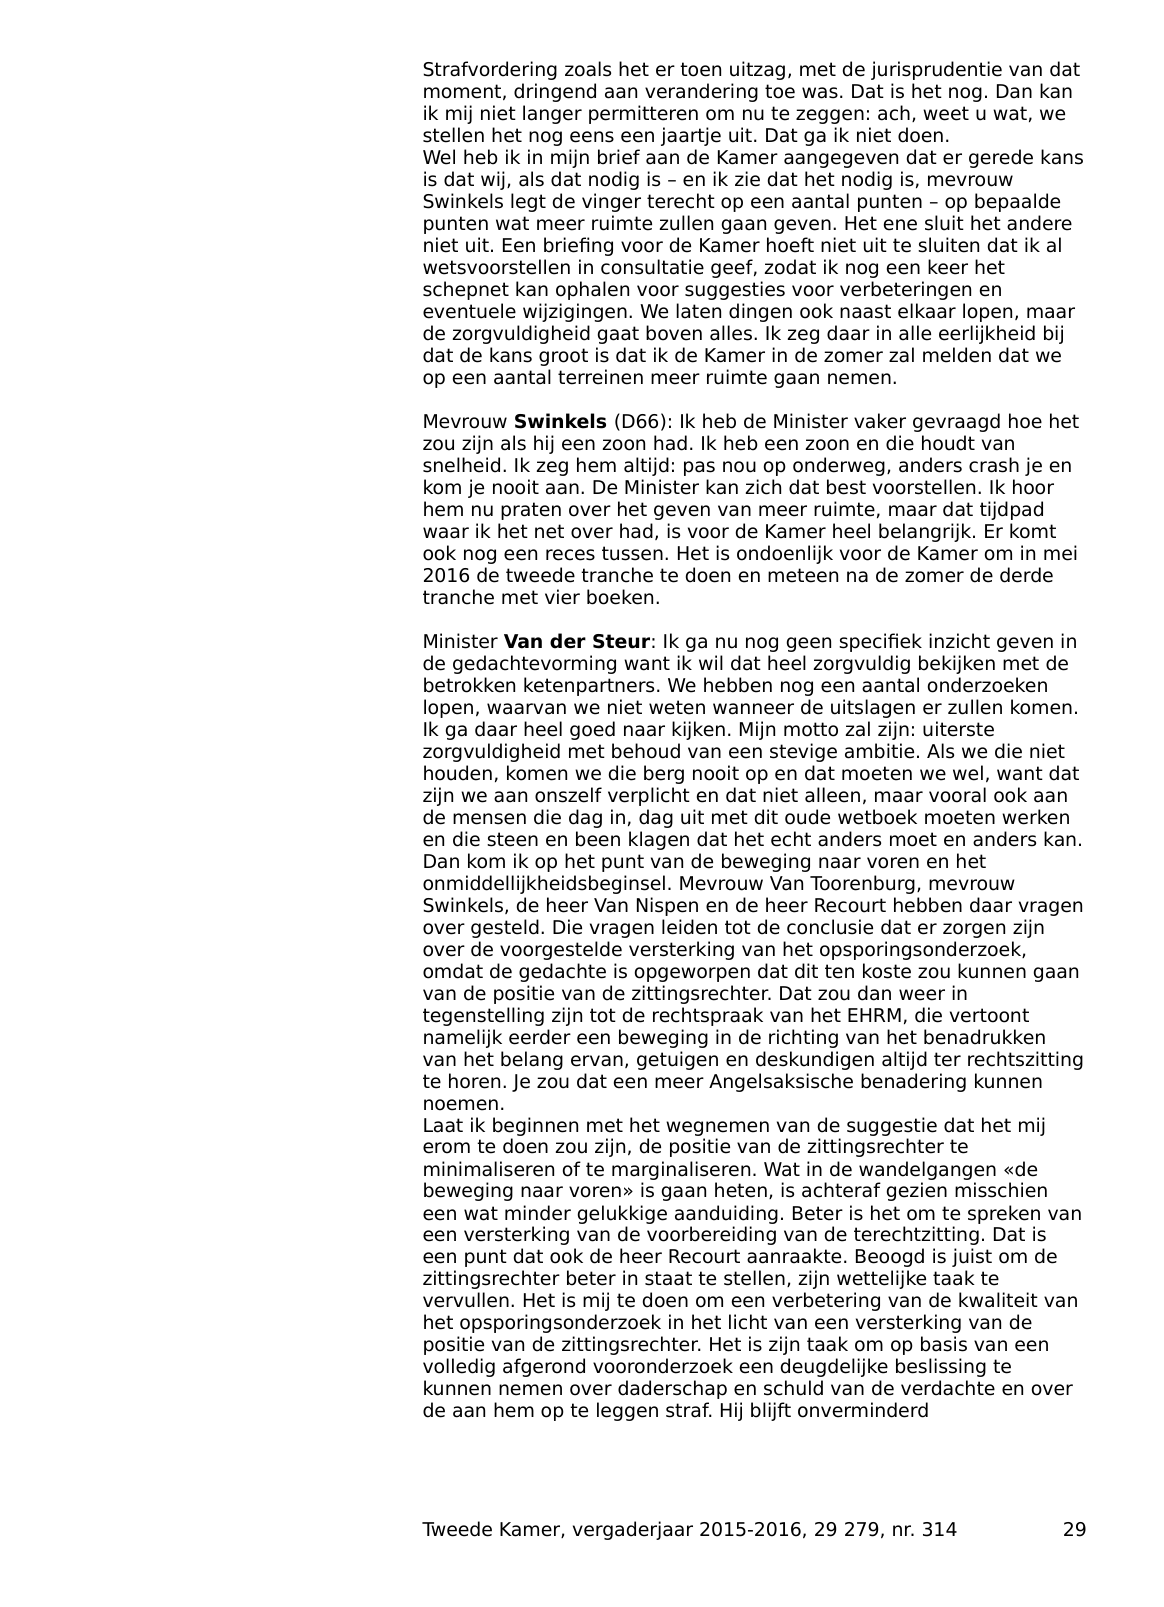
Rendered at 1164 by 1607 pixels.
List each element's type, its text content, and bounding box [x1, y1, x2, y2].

text Dan kom ik op het punt van de beweging naar voren en het onmiddellijkheidsbeginsel. Mevrouw Van Toorenburg, mevrouw Swinkels, de heer Van Nispen en de heer Recourt hebben daar vragen over gesteld. Die vragen leiden tot de conclusie dat er zorgen zijn over de voorgestelde versterking van het opsporingsonderzoek, omdat de gedachte is opgeworpen dat dit ten koste zou kunnen gaan van de positie van de zittingsrechter. Dat zou dan weer in tegenstelling zijn tot de rechtspraak van het EHRM, die vertoont namelijk eerder een beweging in de richting van het benadrukken van het belang ervan, getuigen en deskundigen altijd ter rechtszitting te horen. Je zou dat een meer Angelsaksische benadering kunnen noemen. [422, 851, 1087, 1114]
text Strafvordering zoals het er toen uitzag, met de jurisprudentie van dat moment, dringend aan verandering toe was. Dat is het nog. Dan kan ik mij niet langer permitteren om nu te zeggen: ach, weet u wat, we stellen het nog eens een jaartje uit. Dat ga ik niet doen. [422, 59, 1087, 147]
text Laat ik beginnen met het wegnemen van de suggestie dat het mij erom te doen zou zijn, de positie van de zittingsrechter te minimaliseren of te marginaliseren. Wat in de wandelgangen «de beweging naar voren» is gaan heten, is achteraf gezien misschien een wat minder gelukkige aanduiding. Beter is het om te spreken van een versterking van de voorbereiding van de terechtzitting. Dat is een punt dat ook de heer Recourt aanraakte. Beoogd is juist om de zittingsrechter beter in staat te stellen, zijn wettelijke taak te vervullen. Het is mij te doen om een verbetering van de kwaliteit van het opsporingsonderzoek in het licht van een versterking van de positie van de zittingsrechter. Het is zijn taak om op basis van een volledig afgerond vooronderzoek een deugdelijke beslissing te kunnen nemen over daderschap en schuld van de verdachte en over de aan hem op te leggen straf. Hij blijft onverminderd [422, 1114, 1087, 1422]
text Minister Van der Steur: Ik ga nu nog geen specifiek inzicht geven in de gedachtevorming want ik wil dat heel zorgvuldig bekijken met de betrokken ketenpartners. We hebben nog een aantal onderzoeken lopen, waarvan we niet weten wanneer de uitslagen er zullen komen. Ik ga daar heel goed naar kijken. Mijn motto zal zijn: uiterste zorgvuldigheid met behoud van een stevige ambitie. Als we die niet houden, komen we die berg nooit op en dat moeten we wel, want dat zijn we aan onszelf verplicht en dat niet alleen, maar vooral ook aan de mensen die dag in, dag uit met dit oude wetboek moeten werken en die steen en been klagen dat het echt anders moet en anders kan. [422, 631, 1087, 851]
text Wel heb ik in mijn brief aan de Kamer aangegeven dat er gerede kans is dat wij, als dat nodig is – en ik zie dat het nodig is, mevrouw Swinkels legt de vinger terecht op een aantal punten – op bepaalde punten wat meer ruimte zullen gaan geven. Het ene sluit het andere niet uit. Een briefing voor de Kamer hoeft niet uit te sluiten dat ik al wetsvoorstellen in consultatie geef, zodat ik nog een keer het schepnet kan ophalen voor suggesties voor verbeteringen en eventuele wijzigingen. We laten dingen ook naast elkaar lopen, maar de zorgvuldigheid gaat boven alles. Ik zeg daar in alle eerlijkheid bij dat de kans groot is dat ik de Kamer in de zomer zal melden dat we op een aantal terreinen meer ruimte gaan nemen. [422, 147, 1087, 389]
text Mevrouw Swinkels (D66): Ik heb de Minister vaker gevraagd hoe het zou zijn als hij een zoon had. Ik heb een zoon en die houdt van snelheid. Ik zeg hem altijd: pas nou op onderweg, anders crash je en kom je nooit aan. De Minister kan zich dat best voorstellen. Ik hoor hem nu praten over het geven van meer ruimte, maar dat tijdpad waar ik het net over had, is voor de Kamer heel belangrijk. Er komt ook nog een reces tussen. Het is ondoenlijk voor de Kamer om in mei 2016 de tweede tranche te doen en meteen na de zomer de derde tranche met vier boeken. [422, 411, 1087, 609]
